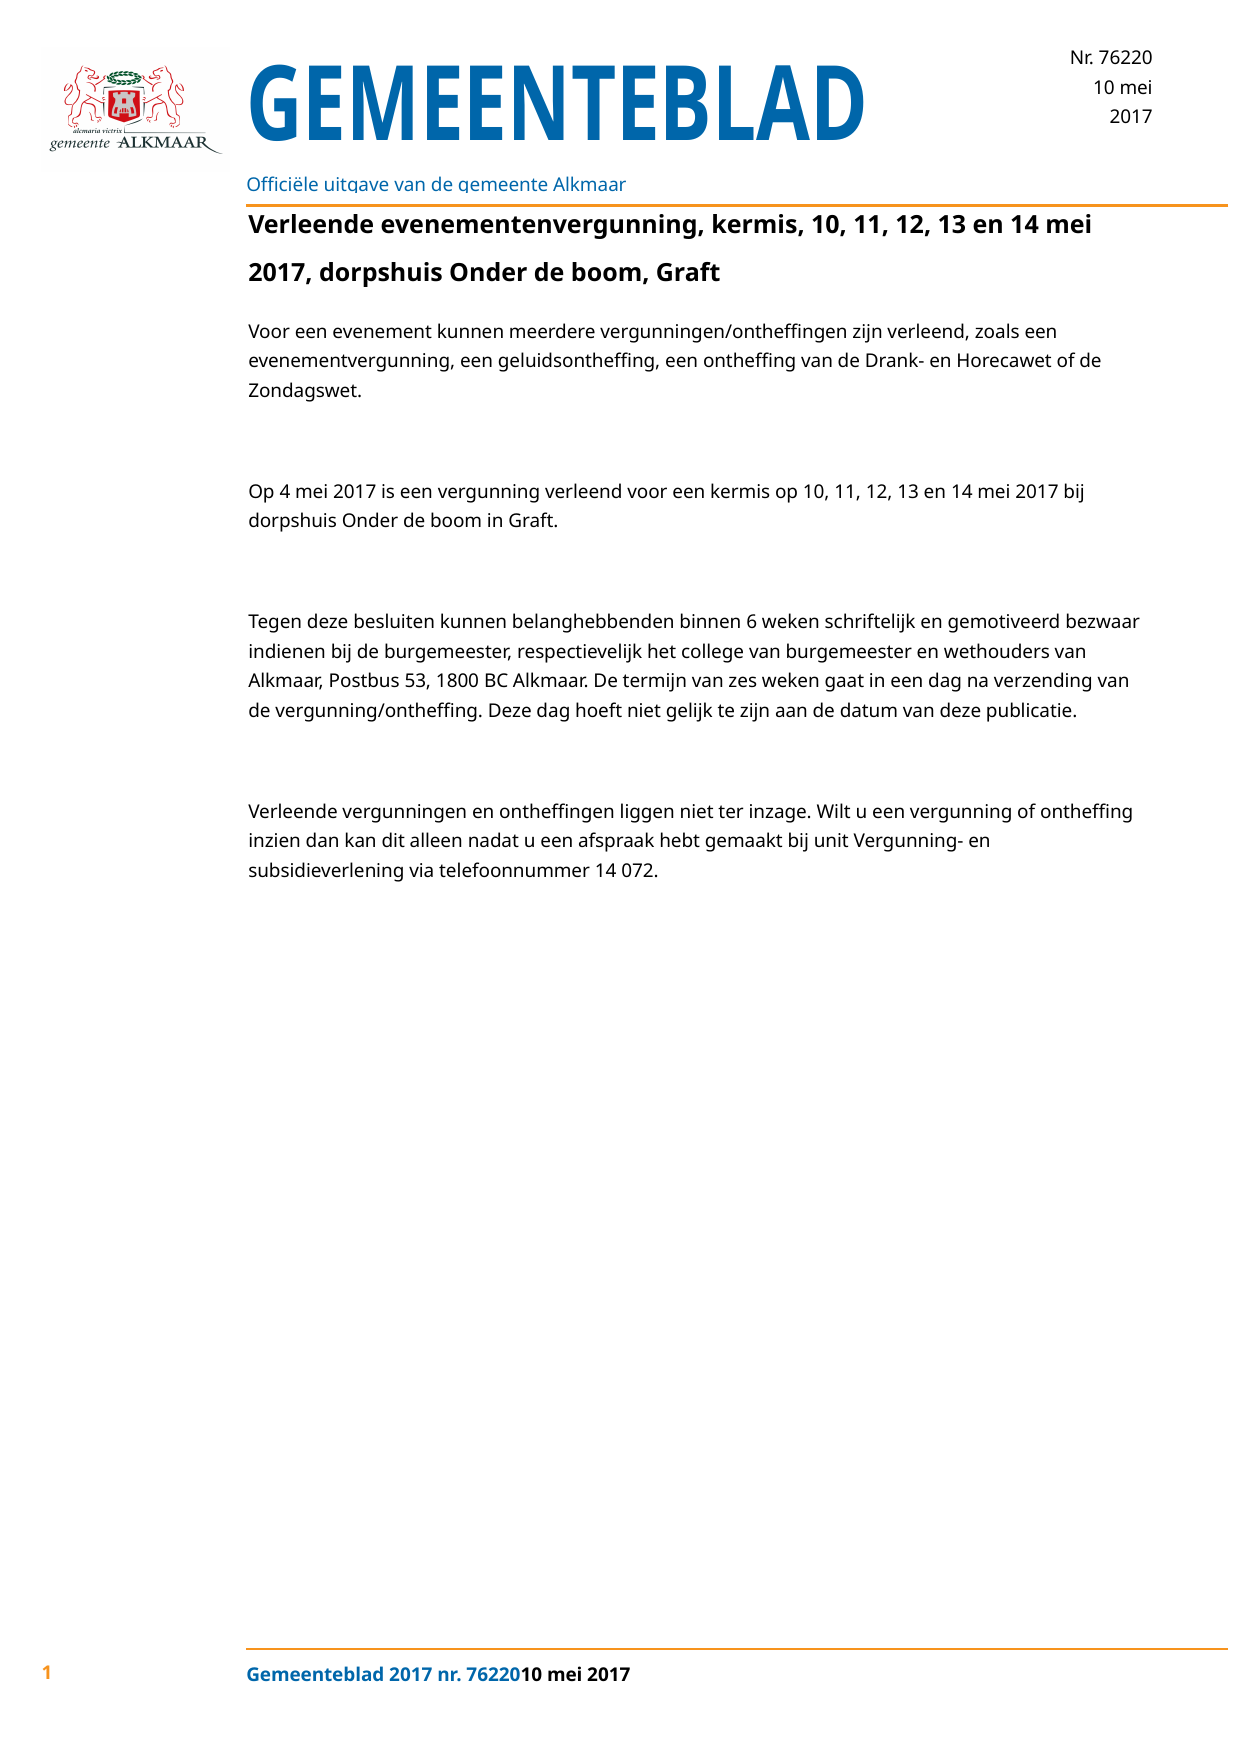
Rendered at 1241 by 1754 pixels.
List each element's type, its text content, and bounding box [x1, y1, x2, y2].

text Voor een evenement kunnen meerdere vergunningen/ontheffingen zijn verleend, zoals een evenementvergunning, een geluidsontheffing, een ontheffing van de Drank- en Horecawet of de Zondagswet. [248, 318, 1152, 403]
text Verleende evenementenvergunning, kermis, 10, 11, 12, 13 en 14 mei 2017, dorpshuis Onder de boom, Graft [248, 207, 1152, 288]
picture [41, 47, 231, 172]
text Verleende vergunningen en ontheffingen liggen niet ter inzage. Wilt u een vergunning of ontheffing inzien dan kan dit alleen nadat u een afspraak hebt gemaakt bij unit Vergunning- en subsidieverlening via telefoonnummer 14 072. [248, 798, 1152, 883]
text Tegen deze besluiten kunnen belanghebbenden binnen 6 weken schriftelijk en gemotiveerd bezwaar indienen bij de burgemeester, respectievelijk het college van burgemeester en wethouders van Alkmaar, Postbus 53, 1800 BC Alkmaar. De termijn van zes weken gaat in een dag na verzending van de vergunning/ontheffing. Deze dag hoeft niet gelijk te zijn aan de datum van deze publicatie. [248, 608, 1152, 723]
text Op 4 mei 2017 is een vergunning verleend voor een kermis op 10, 11, 12, 13 en 14 mei 2017 bij dorpshuis Onder de boom in Graft. [248, 478, 1152, 533]
